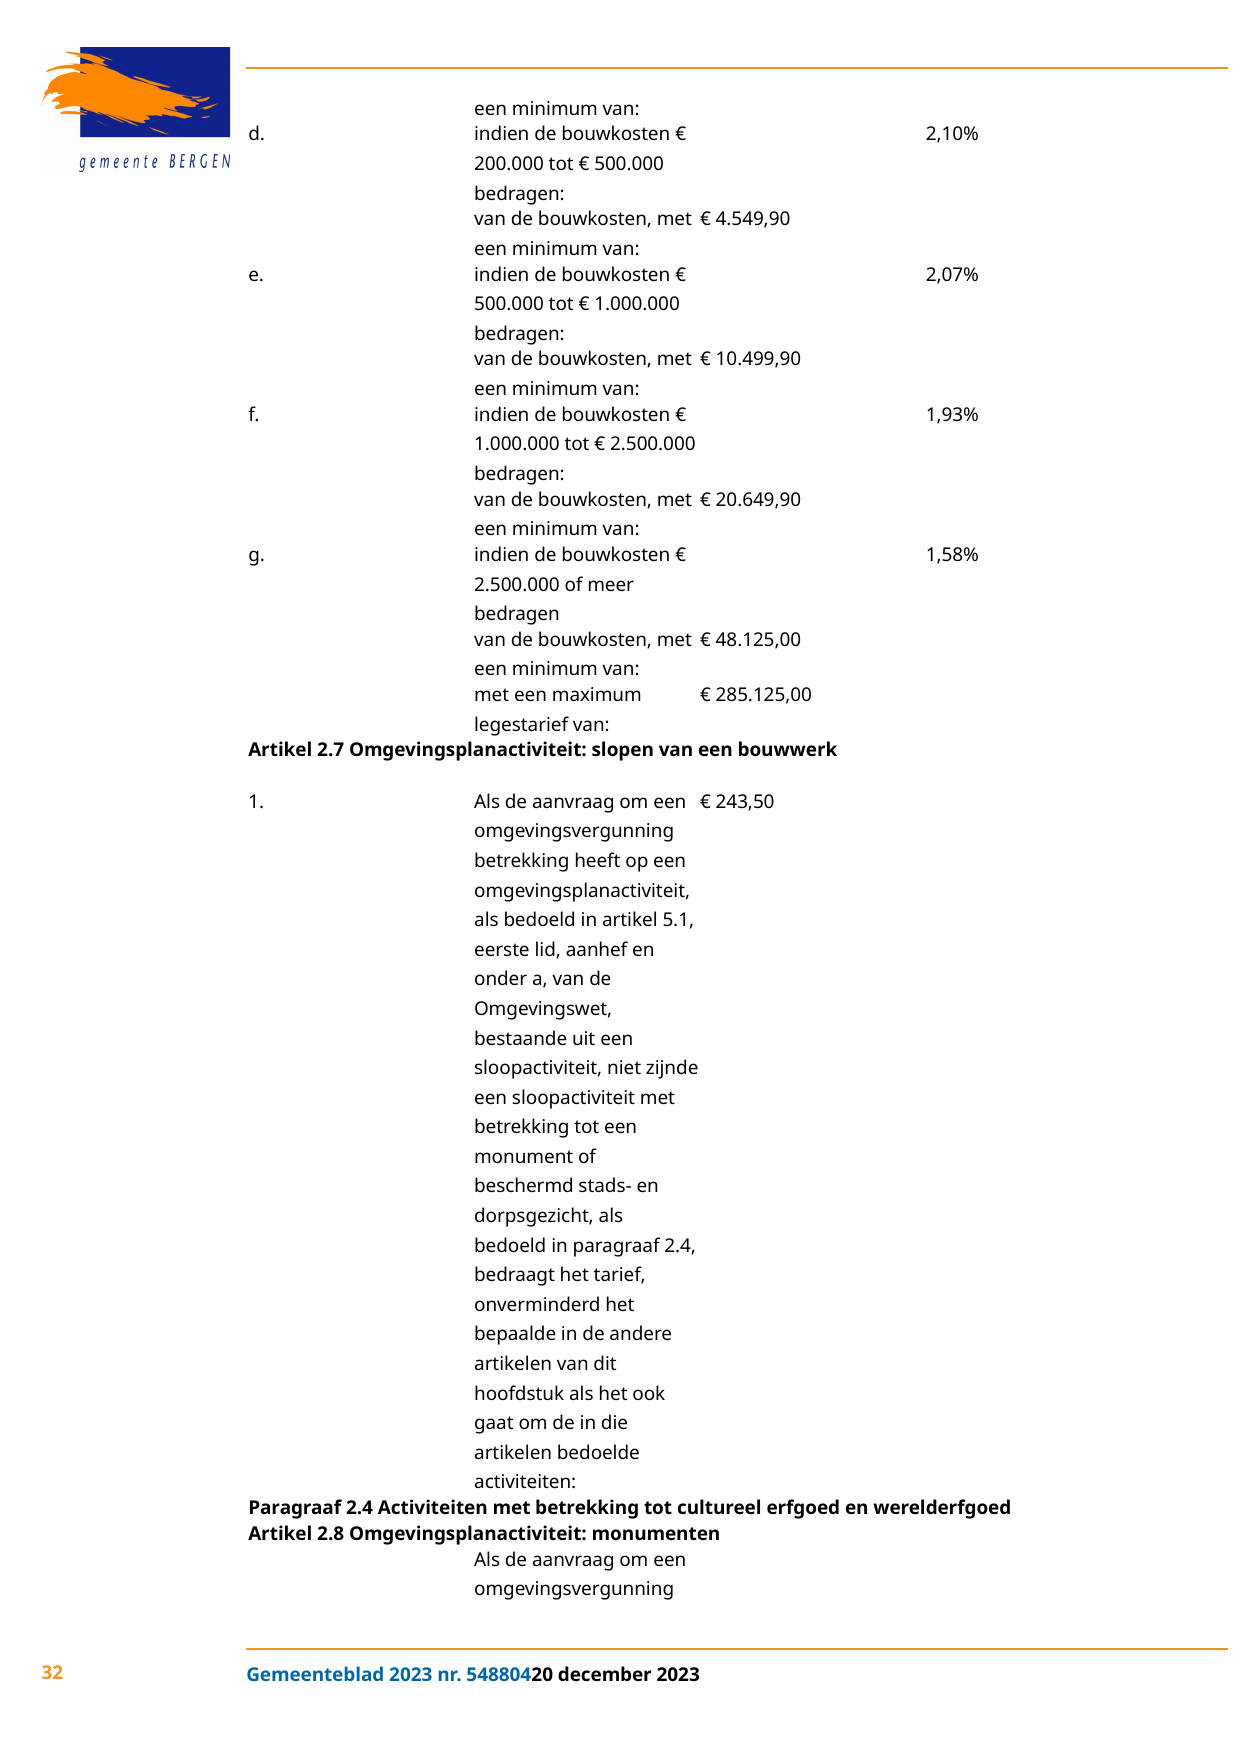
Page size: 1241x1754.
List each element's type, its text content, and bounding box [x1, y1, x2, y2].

table_cell 1,58% [926, 541, 1152, 626]
table_cell f. [248, 401, 474, 486]
table_cell [926, 681, 1152, 737]
table_cell een minimum van: [474, 95, 700, 121]
table_cell [700, 1546, 926, 1601]
table_cell 1. [248, 788, 474, 1494]
table_cell met een maximum legestarief van: [474, 681, 700, 737]
table_cell van de bouwkosten, met een minimum van: [474, 626, 700, 681]
table_cell indien de bouwkosten € 500.000 tot € 1.000.000 bedragen: [474, 261, 700, 346]
table_cell [248, 626, 474, 681]
table_cell [700, 401, 926, 486]
table_cell [248, 681, 474, 737]
table_cell € 48.125,00 [700, 626, 926, 681]
table_cell 2,10% [926, 121, 1152, 205]
table_cell [248, 205, 474, 261]
table_cell [926, 205, 1152, 261]
table_cell [700, 121, 926, 205]
table_cell Als de aanvraag om een omgevingsvergunning [474, 1546, 700, 1601]
table_cell [926, 763, 1152, 788]
table_cell [926, 737, 1152, 762]
table_cell [474, 763, 700, 788]
table_cell [926, 626, 1152, 681]
table_cell van de bouwkosten, met een minimum van: [474, 346, 700, 401]
table_cell indien de bouwkosten € 2.500.000 of meer bedragen [474, 541, 700, 626]
picture [41, 47, 231, 172]
table_cell Als de aanvraag om een omgevingsvergunning betrekking heeft op een omgevingsplanactiviteit, als bedoeld in artikel 5.1, eerste lid, aanhef en onder a, van de Omgevingswet, bestaande uit een sloopactiviteit, niet zijnde een sloopactiviteit met betrekking tot een monument of beschermd stads- en dorpsgezicht, als bedoeld in paragraaf 2.4, bedraagt het tarief, onverminderd het bepaalde in de andere artikelen van dit hoofdstuk als het ook gaat om de in die artikelen bedoelde activiteiten: [474, 788, 700, 1494]
table_cell [926, 1520, 1152, 1546]
table_cell [248, 763, 474, 788]
table_cell 1,93% [926, 401, 1152, 486]
table_cell Artikel 2.7 Omgevingsplanactiviteit: slopen van een bouwwerk [248, 737, 926, 762]
table_cell indien de bouwkosten € 1.000.000 tot € 2.500.000 bedragen: [474, 401, 700, 486]
table_cell Paragraaf 2.4 Activiteiten met betrekking tot cultureel erfgoed en werelderfgoed [248, 1494, 1152, 1520]
table_cell [700, 261, 926, 346]
table_cell [700, 763, 926, 788]
table_cell e. [248, 261, 474, 346]
table_cell [700, 541, 926, 626]
table_cell indien de bouwkosten € 200.000 tot € 500.000 bedragen: [474, 121, 700, 205]
table_cell [926, 346, 1152, 401]
table_cell € 4.549,90 [700, 205, 926, 261]
table_cell € 285.125,00 [700, 681, 926, 737]
table_cell [248, 346, 474, 401]
table_cell [700, 95, 926, 121]
table_cell van de bouwkosten, met een minimum van: [474, 486, 700, 541]
table_cell € 20.649,90 [700, 486, 926, 541]
table_cell [926, 788, 1152, 1494]
table_cell € 10.499,90 [700, 346, 926, 401]
table_cell Artikel 2.8 Omgevingsplanactiviteit: monumenten [248, 1520, 926, 1546]
table_cell d. [248, 121, 474, 205]
table_cell [926, 1546, 1152, 1601]
table_cell [248, 486, 474, 541]
table_cell [248, 1546, 474, 1601]
table_cell g. [248, 541, 474, 626]
table_cell [926, 95, 1152, 121]
table_cell € 243,50 [700, 788, 926, 1494]
table_cell 2,07% [926, 261, 1152, 346]
table_cell [926, 486, 1152, 541]
table_cell [248, 95, 474, 121]
table_cell van de bouwkosten, met een minimum van: [474, 205, 700, 261]
